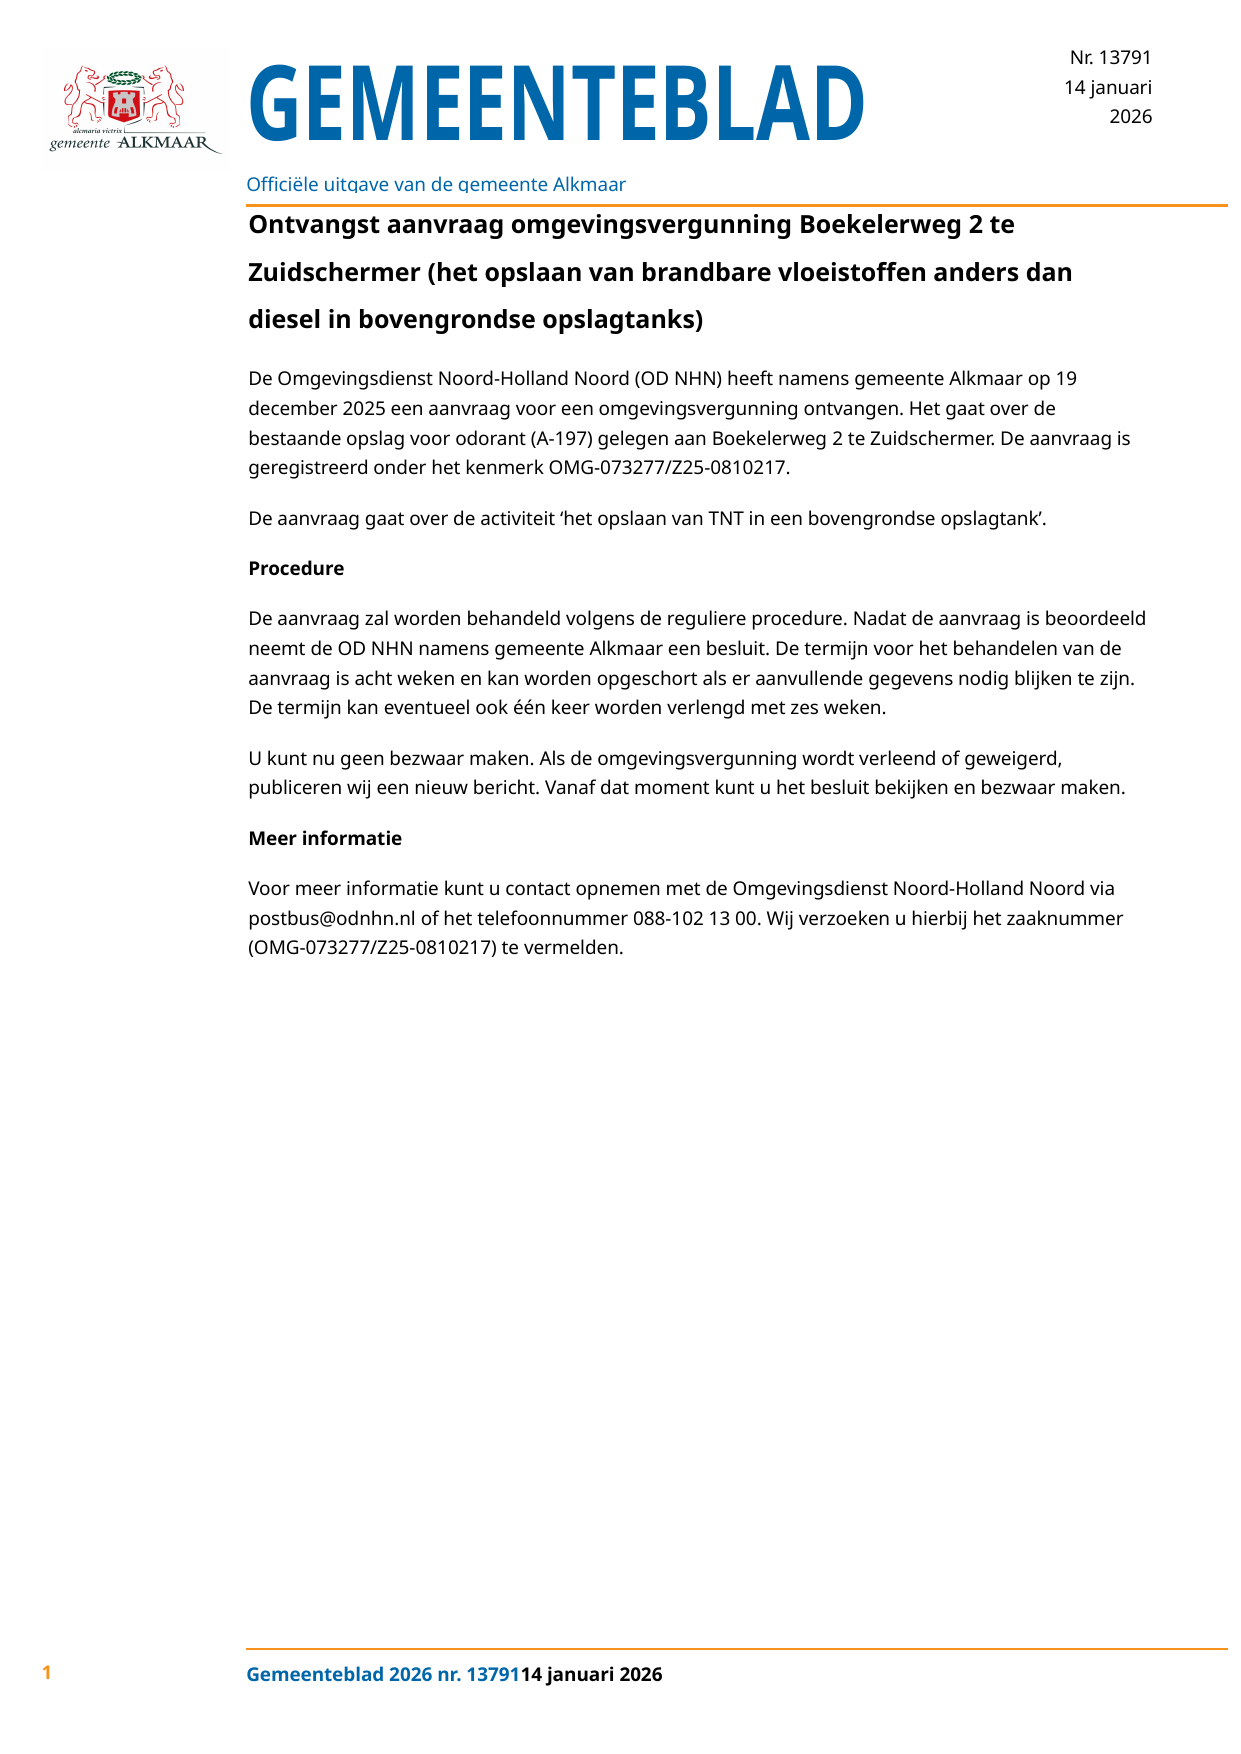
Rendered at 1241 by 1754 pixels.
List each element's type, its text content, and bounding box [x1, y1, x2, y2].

text Voor meer informatie kunt u contact opnemen met de Omgevingsdienst Noord-Holland Noord via postbus@odnhn.nl of het telefoonnummer 088-102 13 00. Wij verzoeken u hierbij het zaaknummer (OMG-073277/Z25-0810217) te vermelden. [248, 875, 1152, 960]
text Meer informatie [248, 825, 1152, 850]
text De aanvraag gaat over de activiteit ‘het opslaan van TNT in een bovengrondse opslagtank’. [248, 505, 1152, 530]
text De Omgevingsdienst Noord-Holland Noord (OD NHN) heeft namens gemeente Alkmaar op 19 december 2025 een aanvraag voor een omgevingsvergunning ontvangen. Het gaat over de bestaande opslag voor odorant (A-197) gelegen aan Boekelerweg 2 te Zuidschermer. De aanvraag is geregistreerd onder het kenmerk OMG-073277/Z25-0810217. [248, 366, 1152, 480]
text Ontvangst aanvraag omgevingsvergunning Boekelerweg 2 te Zuidschermer (het opslaan van brandbare vloeistoffen anders dan diesel in bovengrondse opslagtanks) [248, 207, 1152, 336]
text U kunt nu geen bezwaar maken. Als de omgevingsvergunning wordt verleend of geweigerd, publiceren wij een nieuw bericht. Vanaf dat moment kunt u het besluit bekijken en bezwaar maken. [248, 745, 1152, 800]
text Procedure [248, 555, 1152, 581]
picture [41, 47, 231, 172]
text De aanvraag zal worden behandeld volgens de reguliere procedure. Nadat de aanvraag is beoordeeld neemt de OD NHN namens gemeente Alkmaar een besluit. De termijn voor het behandelen van de aanvraag is acht weken en kan worden opgeschort als er aanvullende gegevens nodig blijken te zijn. De termijn kan eventueel ook één keer worden verlengd met zes weken. [248, 606, 1152, 720]
